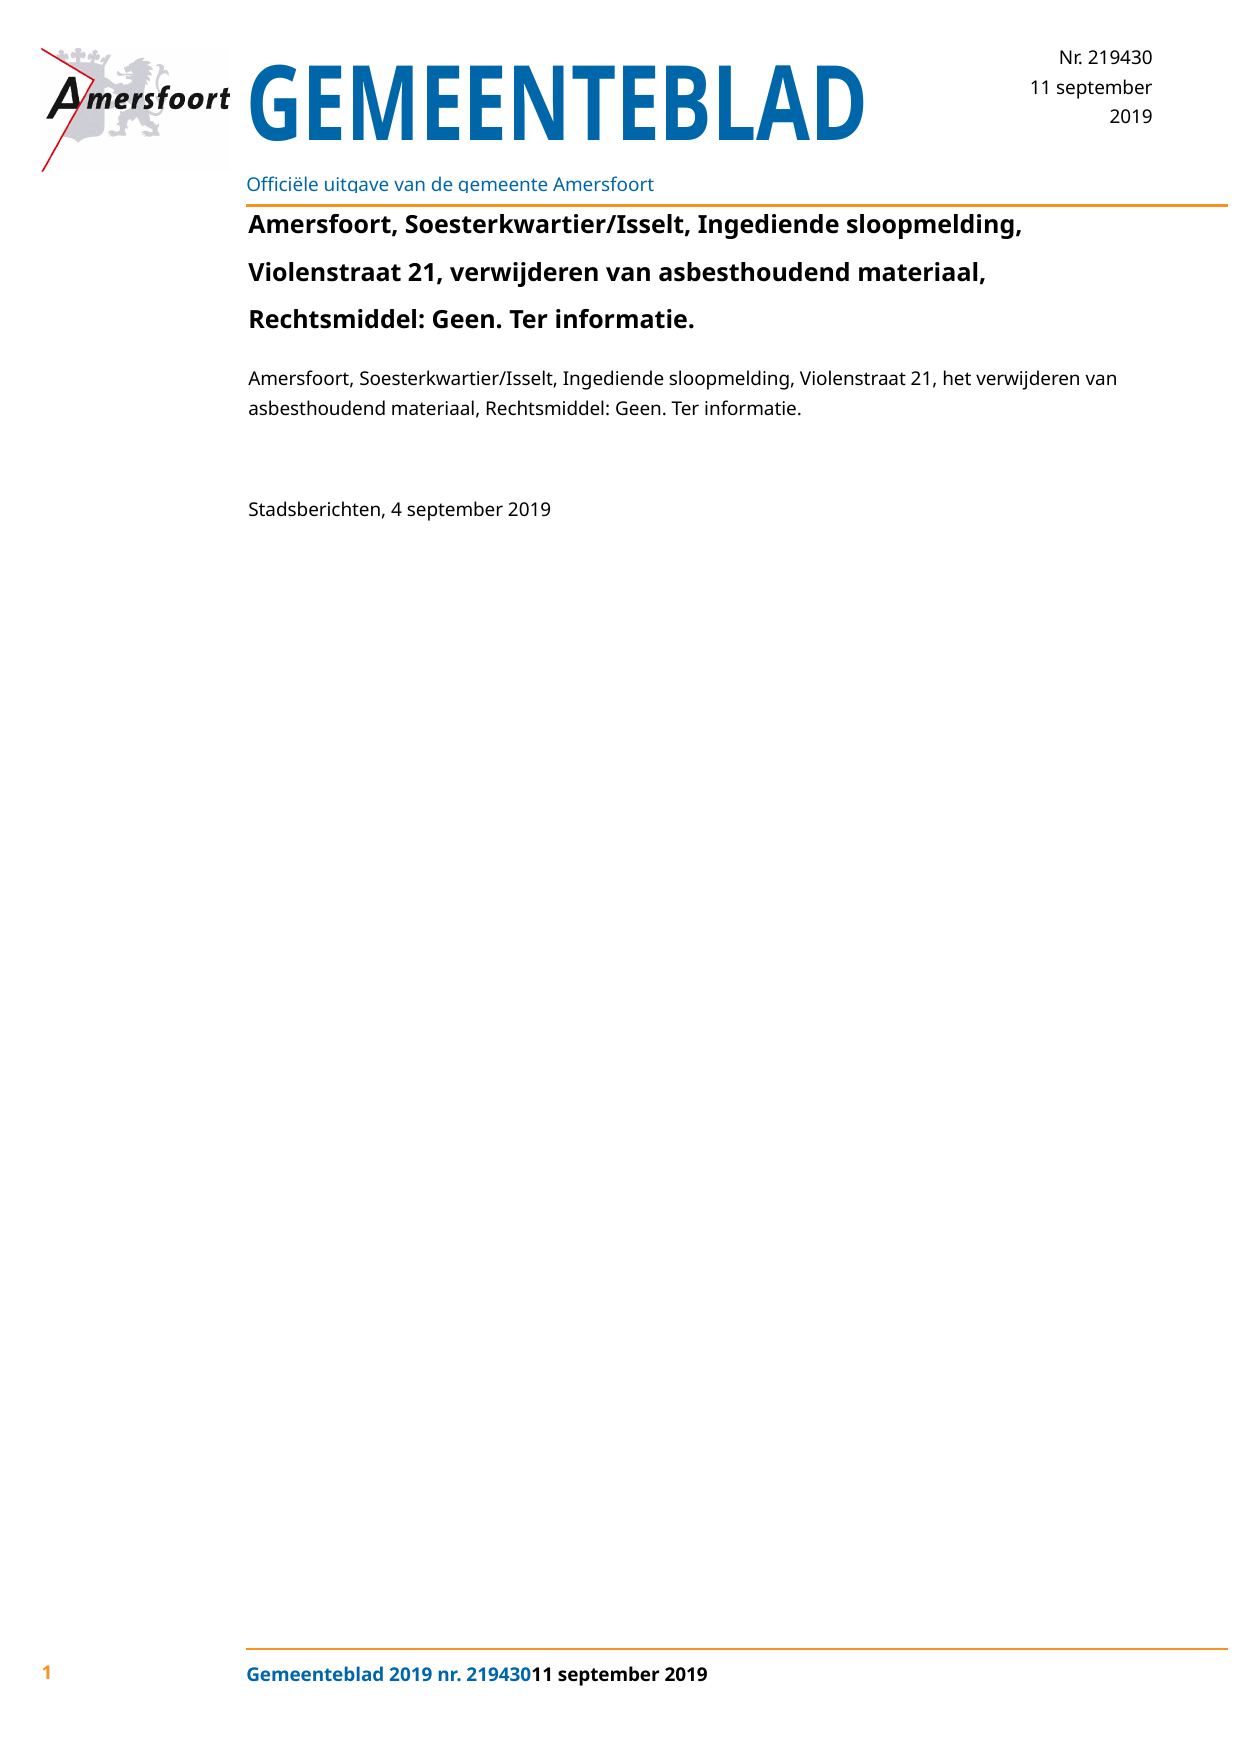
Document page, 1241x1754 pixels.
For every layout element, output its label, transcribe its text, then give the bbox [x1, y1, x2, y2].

text Stadsberichten, 4 september 2019 [248, 496, 1152, 522]
picture [41, 47, 231, 172]
text Amersfoort, Soesterkwartier/Isselt, Ingediende sloopmelding, Violenstraat 21, het verwijderen van asbesthoudend materiaal, Rechtsmiddel: Geen. Ter informatie. [248, 366, 1152, 421]
text Amersfoort, Soesterkwartier/Isselt, Ingediende sloopmelding, Violenstraat 21, verwijderen van asbesthoudend materiaal, Rechtsmiddel: Geen. Ter informatie. [248, 207, 1152, 336]
